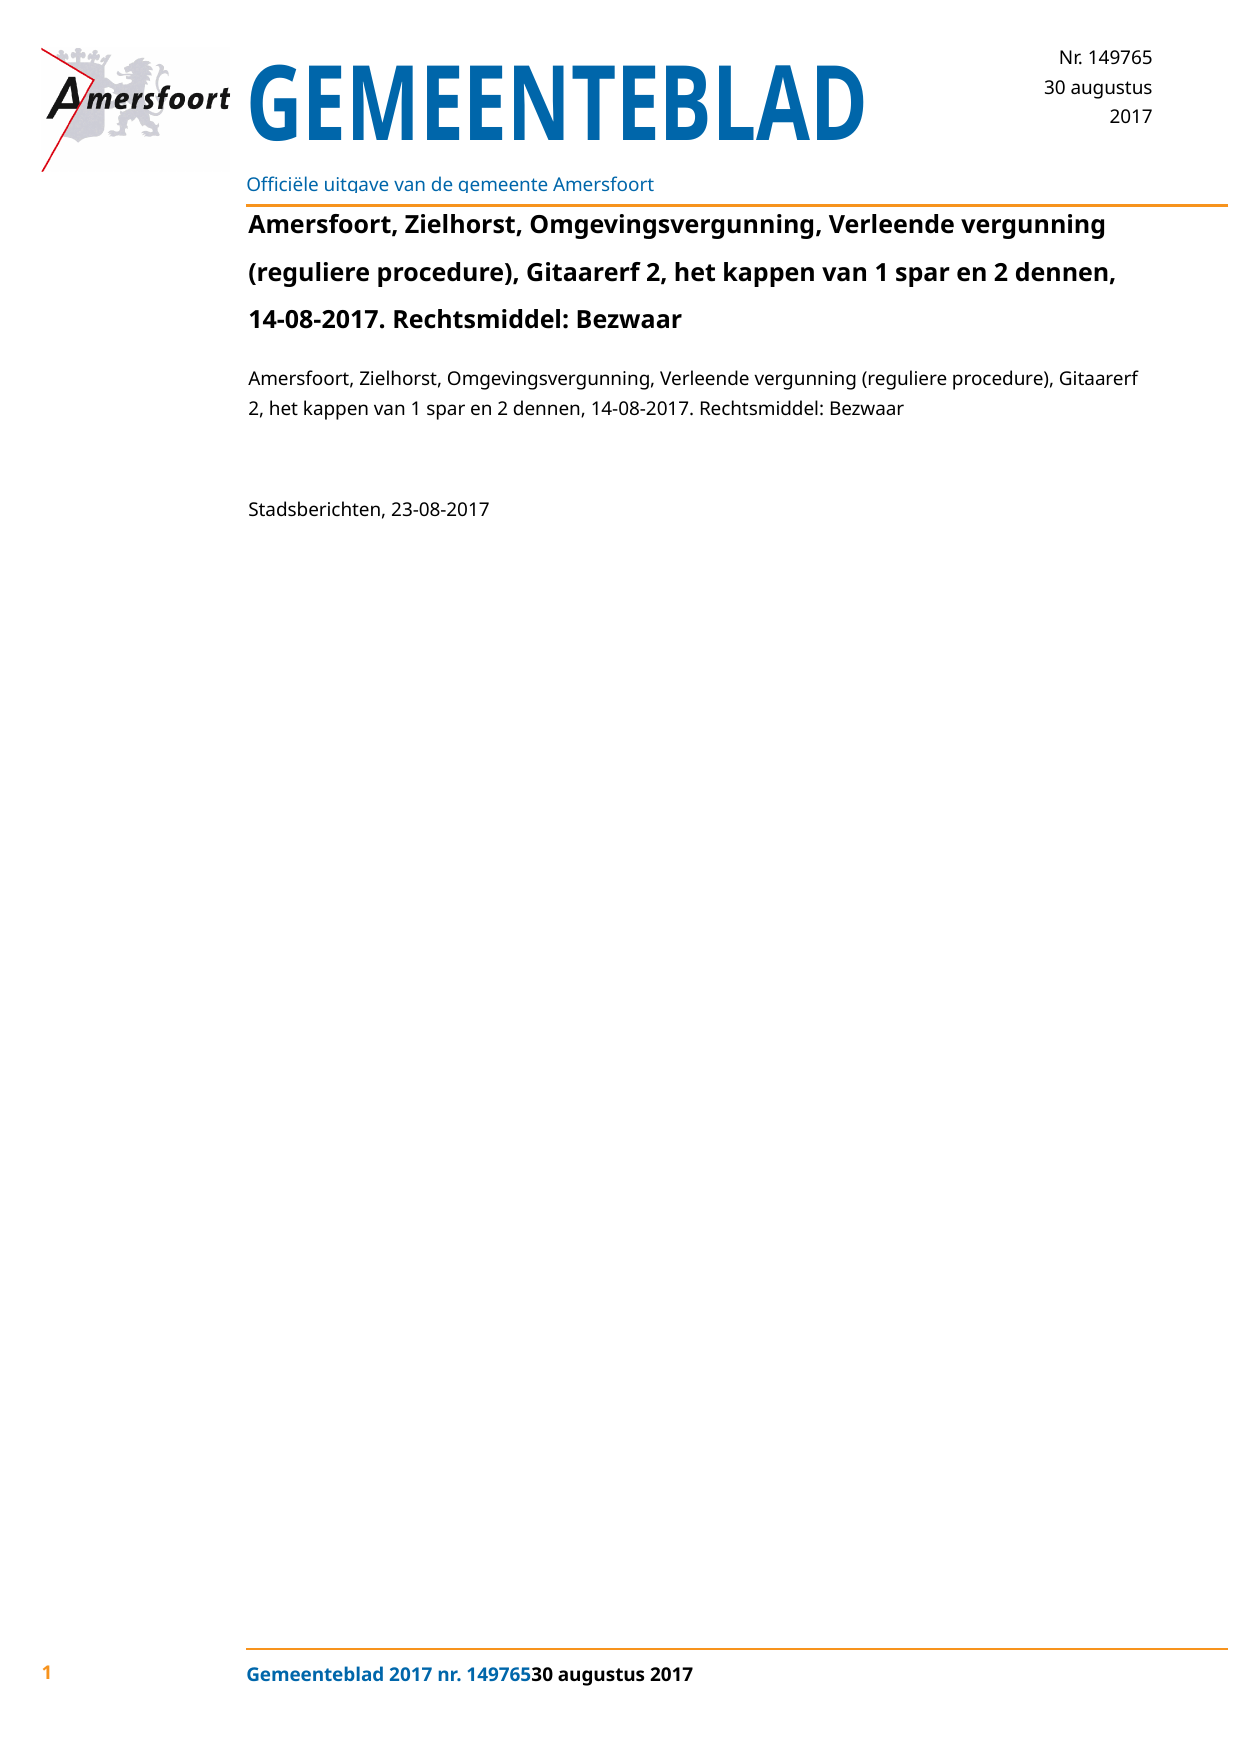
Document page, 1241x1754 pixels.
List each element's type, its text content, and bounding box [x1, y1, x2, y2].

text Amersfoort, Zielhorst, Omgevingsvergunning, Verleende vergunning (reguliere procedure), Gitaarerf 2, het kappen van 1 spar en 2 dennen, 14-08-2017. Rechtsmiddel: Bezwaar [248, 207, 1152, 336]
picture [41, 47, 231, 172]
text Amersfoort, Zielhorst, Omgevingsvergunning, Verleende vergunning (reguliere procedure), Gitaarerf 2, het kappen van 1 spar en 2 dennen, 14-08-2017. Rechtsmiddel: Bezwaar [248, 366, 1152, 421]
text Stadsberichten, 23-08-2017 [248, 496, 1152, 522]
